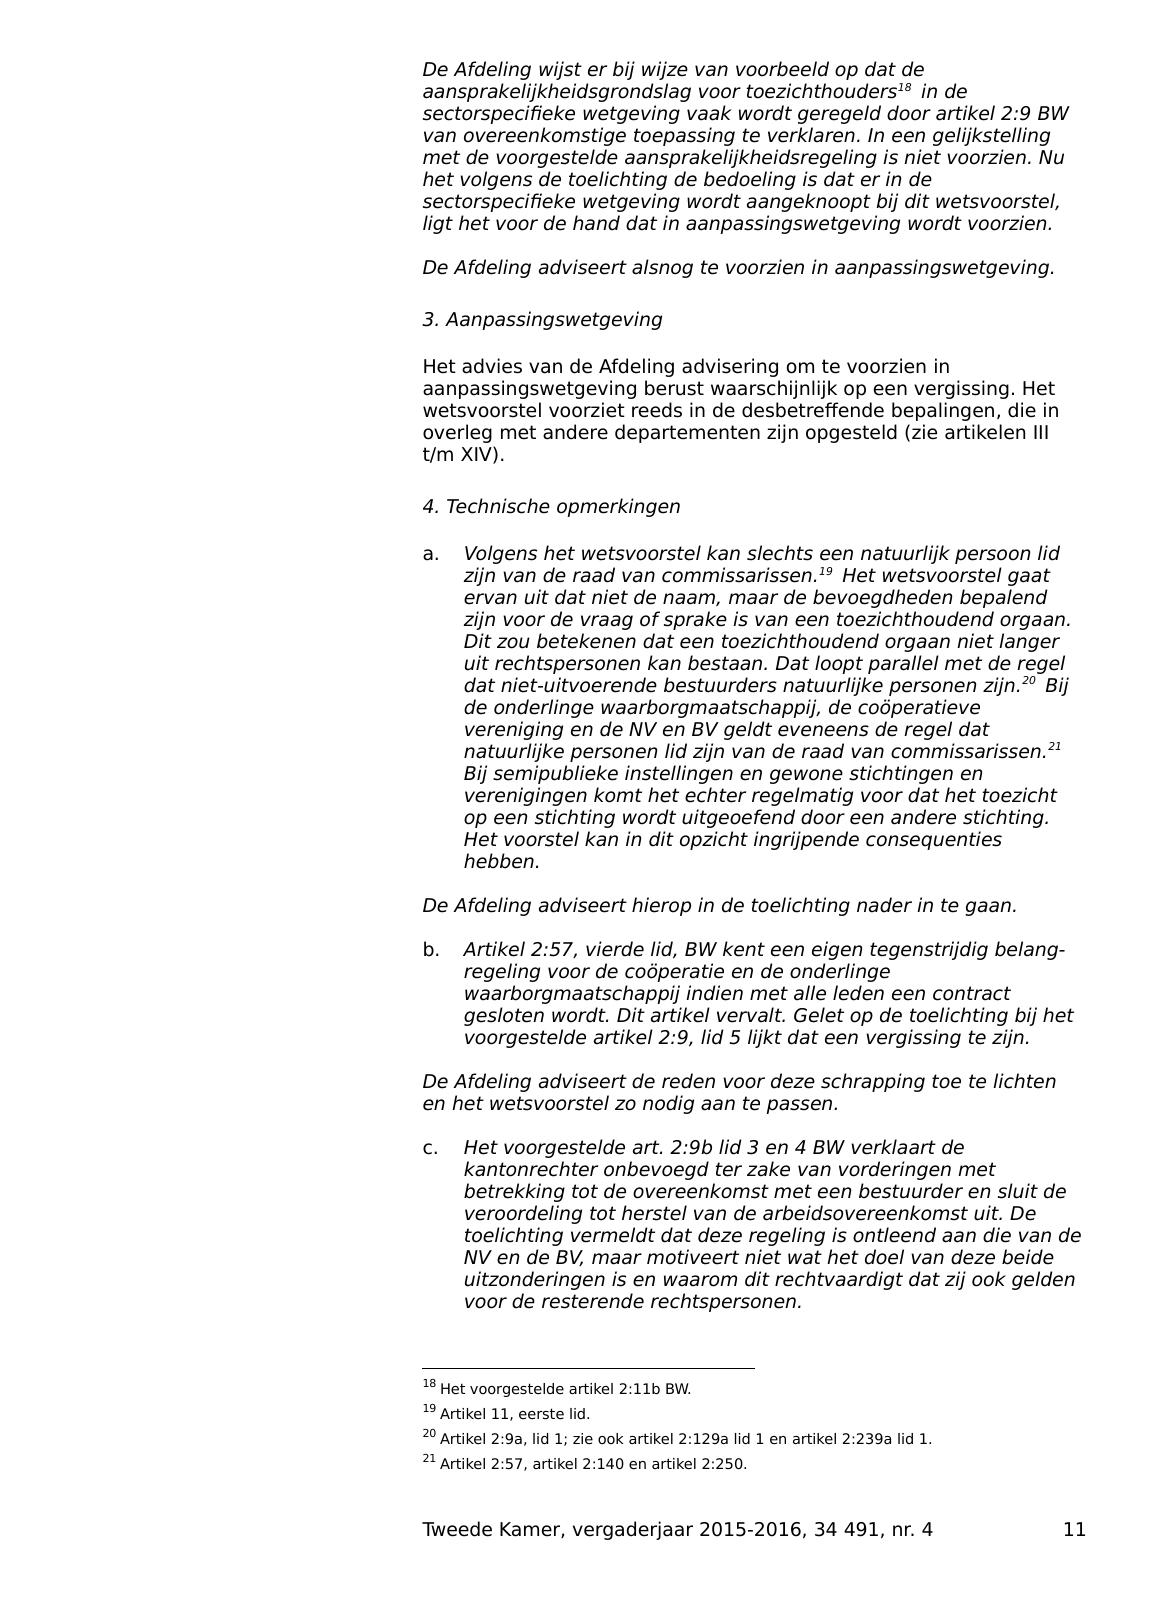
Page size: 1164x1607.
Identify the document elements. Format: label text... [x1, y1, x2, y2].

text Het voorgestelde artikel 2:11b BW. [422, 1377, 1087, 1399]
text De Afdeling adviseert alsnog te voorzien in aanpassingswetgeving. [422, 257, 1087, 279]
subtitle 4. Technische opmerkingen [422, 496, 1087, 518]
text Artikel 11, eerste lid. [422, 1402, 1087, 1424]
subtitle 3. Aanpassingswetgeving [422, 309, 1087, 331]
text Het advies van de Afdeling advisering om te voorzien in aanpassingswetgeving berust waarschijnlijk op een vergissing. Het wetsvoorstel voorziet reeds in de desbetreffende bepalingen, die in overleg met andere departementen zijn opgesteld (zie artikelen III t/m XIV). [422, 356, 1087, 466]
text Artikel 2:57, artikel 2:140 en artikel 2:250. [422, 1452, 1087, 1474]
text c. Het voorgestelde art. 2:9b lid 3 en 4 BW verklaart de kantonrechter onbevoegd ter zake van vorderingen met betrekking tot de overeenkomst met een bestuurder en sluit de veroordeling tot herstel van de arbeidsovereenkomst uit. De toelichting vermeldt dat deze regeling is ontleend aan die van de NV en de BV, maar motiveert niet wat het doel van deze beide uitzonderingen is en waarom dit rechtvaardigt dat zij ook gelden voor de resterende rechtspersonen. [422, 1137, 1087, 1313]
text a. Volgens het wetsvoorstel kan slechts een natuurlijk persoon lid zijn van de raad van commissarissen. Het wetsvoorstel gaat ervan uit dat niet de naam, maar de bevoegdheden bepalend zijn voor de vraag of sprake is van een toezichthoudend orgaan. Dit zou betekenen dat een toezichthoudend orgaan niet langer uit rechtspersonen kan bestaan. Dat loopt parallel met de regel dat niet-uitvoerende bestuurders natuurlijke personen zijn. Bij de onderlinge waarborgmaatschappij, de coöperatieve vereniging en de NV en BV geldt eveneens de regel dat natuurlijke personen lid zijn van de raad van commissarissen. Bij semipublieke instellingen en gewone stichtingen en verenigingen komt het echter regelmatig voor dat het toezicht op een stichting wordt uitgeoefend door een andere stichting. Het voorstel kan in dit opzicht ingrijpende consequenties hebben. [422, 543, 1087, 873]
text De Afdeling wijst er bij wijze van voorbeeld op dat de aansprakelijkheidsgrondslag voor toezichthouders in de sectorspecifieke wetgeving vaak wordt geregeld door artikel 2:9 BW van overeenkomstige toepassing te verklaren. In een gelijkstelling met de voorgestelde aansprakelijkheidsregeling is niet voorzien. Nu het volgens de toelichting de bedoeling is dat er in de sectorspecifieke wetgeving wordt aangeknoopt bij dit wetsvoorstel, ligt het voor de hand dat in aanpassingswetgeving wordt voorzien. [422, 59, 1087, 235]
text De Afdeling adviseert hierop in de toelichting nader in te gaan. [422, 895, 1087, 917]
text Artikel 2:9a, lid 1; zie ook artikel 2:129a lid 1 en artikel 2:239a lid 1. [422, 1427, 1087, 1449]
text De Afdeling adviseert de reden voor deze schrapping toe te lichten en het wetsvoorstel zo nodig aan te passen. [422, 1071, 1087, 1115]
text b. Artikel 2:57, vierde lid, BW kent een eigen tegenstrijdig belang-regeling voor de coöperatie en de onderlinge waarborgmaatschappij indien met alle leden een contract gesloten wordt. Dit artikel vervalt. Gelet op de toelichting bij het voorgestelde artikel 2:9, lid 5 lijkt dat een vergissing te zijn. [422, 939, 1087, 1049]
